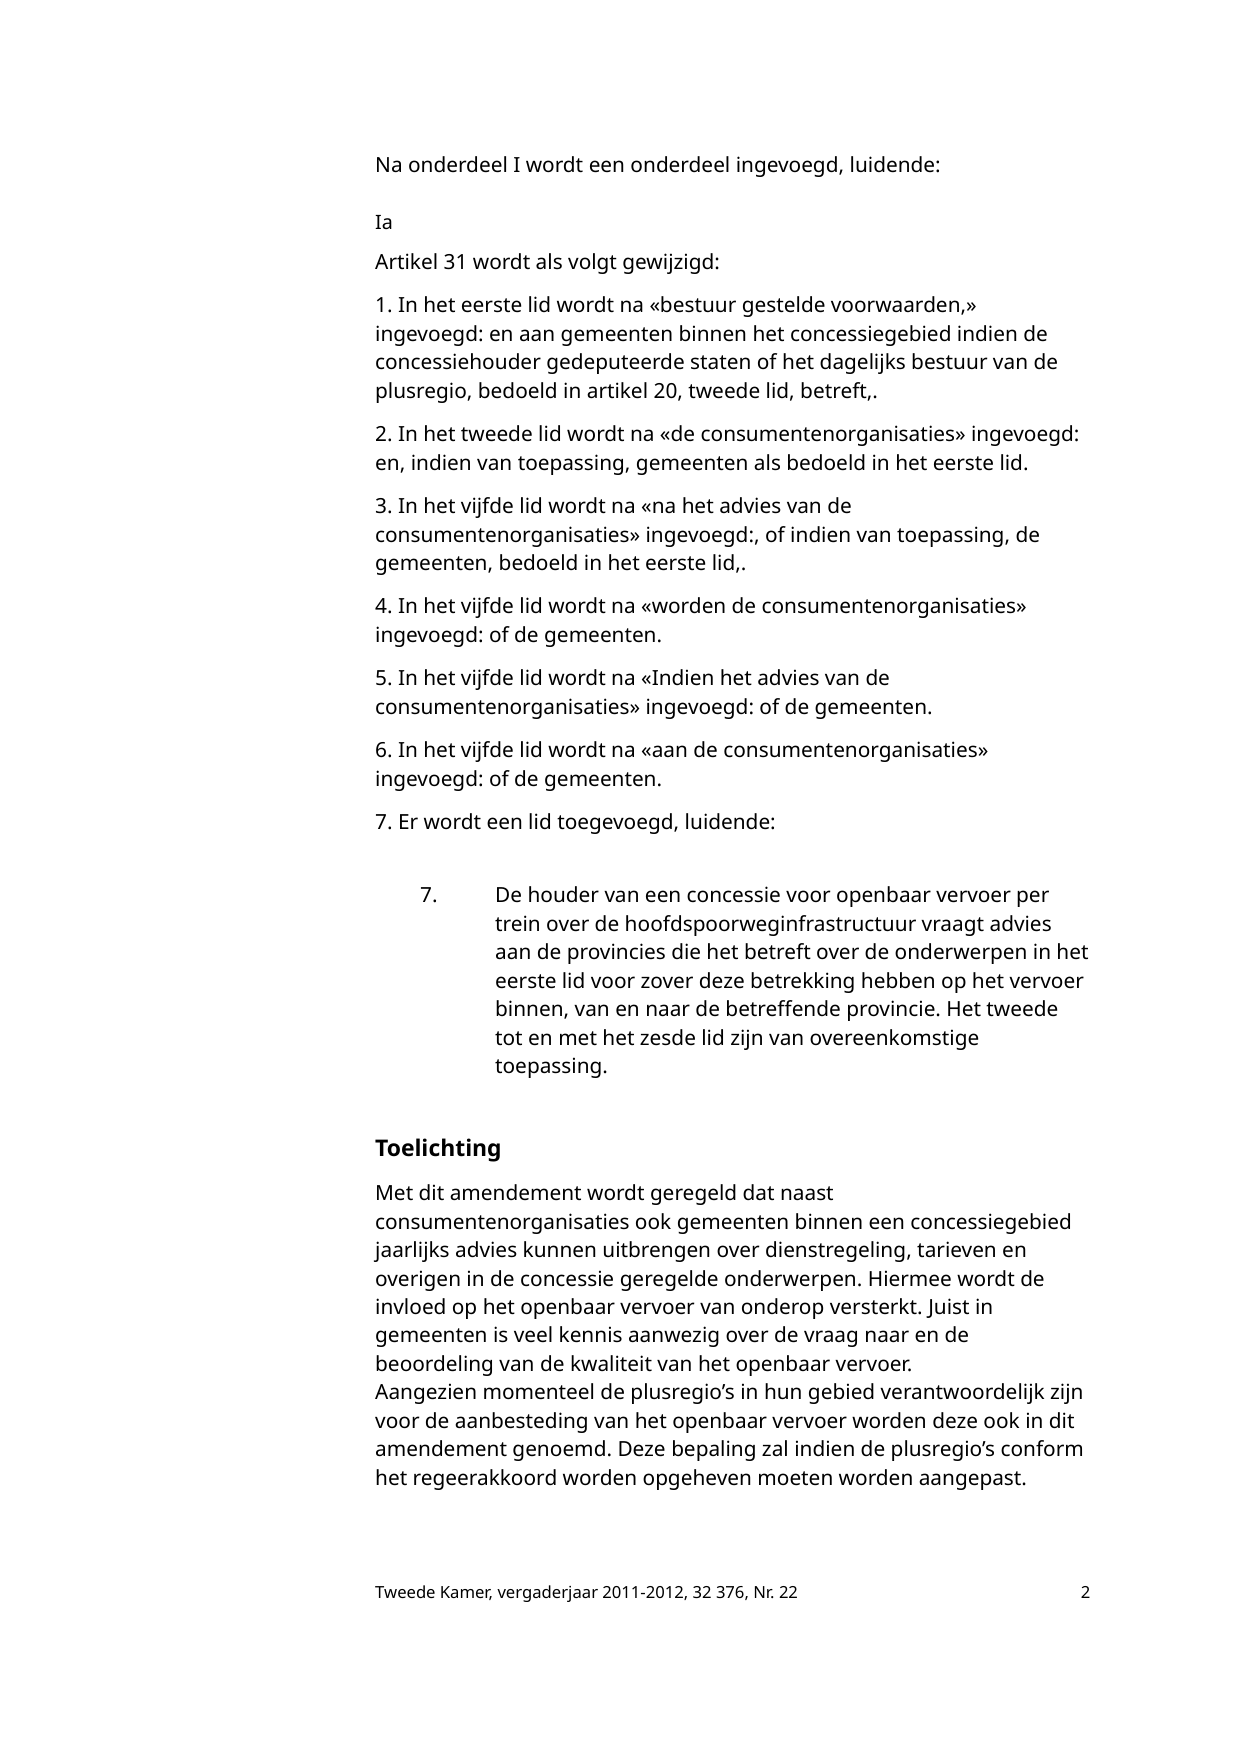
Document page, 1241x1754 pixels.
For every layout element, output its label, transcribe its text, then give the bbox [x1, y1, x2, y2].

subtitle Toelichting [375, 1132, 1090, 1163]
text 5. In het vijfde lid wordt na «Indien het advies van de consumentenorganisaties» ingevoegd: of de gemeenten. [375, 663, 1090, 720]
text Na onderdeel I wordt een onderdeel ingevoegd, luidende: [375, 150, 1090, 178]
text 7. Er wordt een lid toegevoegd, luidende: [375, 807, 1090, 836]
text 4. In het vijfde lid wordt na «worden de consumentenorganisaties» ingevoegd: of de gemeenten. [375, 592, 1090, 648]
text Aangezien momenteel de plusregio’s in hun gebied verantwoordelijk zijn voor de aanbesteding van het openbaar vervoer worden deze ook in dit amendement genoemd. Deze bepaling zal indien de plusregio’s conform het regeerakkoord worden opgeheven moeten worden aangepast. [375, 1377, 1090, 1491]
text 2. In het tweede lid wordt na «de consumentenorganisaties» ingevoegd: en, indien van toepassing, gemeenten als bedoeld in het eerste lid. [375, 419, 1090, 476]
list De houder van een concessie voor openbaar vervoer per trein over de hoofdspoorweginfrastructuur vraagt advies aan de provincies die het betreft over de onderwerpen in het eerste lid voor zover deze betrekking hebben op het vervoer binnen, van en naar de betreffende provincie. Het tweede tot en met het zesde lid zijn van overeenkomstige toepassing. [420, 881, 1090, 1080]
text Met dit amendement wordt geregeld dat naast consumentenorganisaties ook gemeenten binnen een concessiegebied jaarlijks advies kunnen uitbrengen over dienstregeling, tarieven en overigen in de concessie geregelde onderwerpen. Hiermee wordt de invloed op het openbaar vervoer van onderop versterkt. Juist in gemeenten is veel kennis aanwezig over de vraag naar en de beoordeling van de kwaliteit van het openbaar vervoer. [375, 1178, 1090, 1377]
text 3. In het vijfde lid wordt na «na het advies van de consumentenorganisaties» ingevoegd:, of indien van toepassing, de gemeenten, bedoeld in het eerste lid,. [375, 491, 1090, 577]
text 1. In het eerste lid wordt na «bestuur gestelde voorwaarden,» ingevoegd: en aan gemeenten binnen het concessiegebied indien de concessiehouder gedeputeerde staten of het dagelijks bestuur van de plusregio, bedoeld in artikel 20, tweede lid, betreft,. [375, 291, 1090, 404]
text Artikel 31 wordt als volgt gewijzigd: [375, 247, 1090, 276]
text 6. In het vijfde lid wordt na «aan de consumentenorganisaties» ingevoegd: of de gemeenten. [375, 735, 1090, 792]
text Ia [375, 208, 1090, 235]
